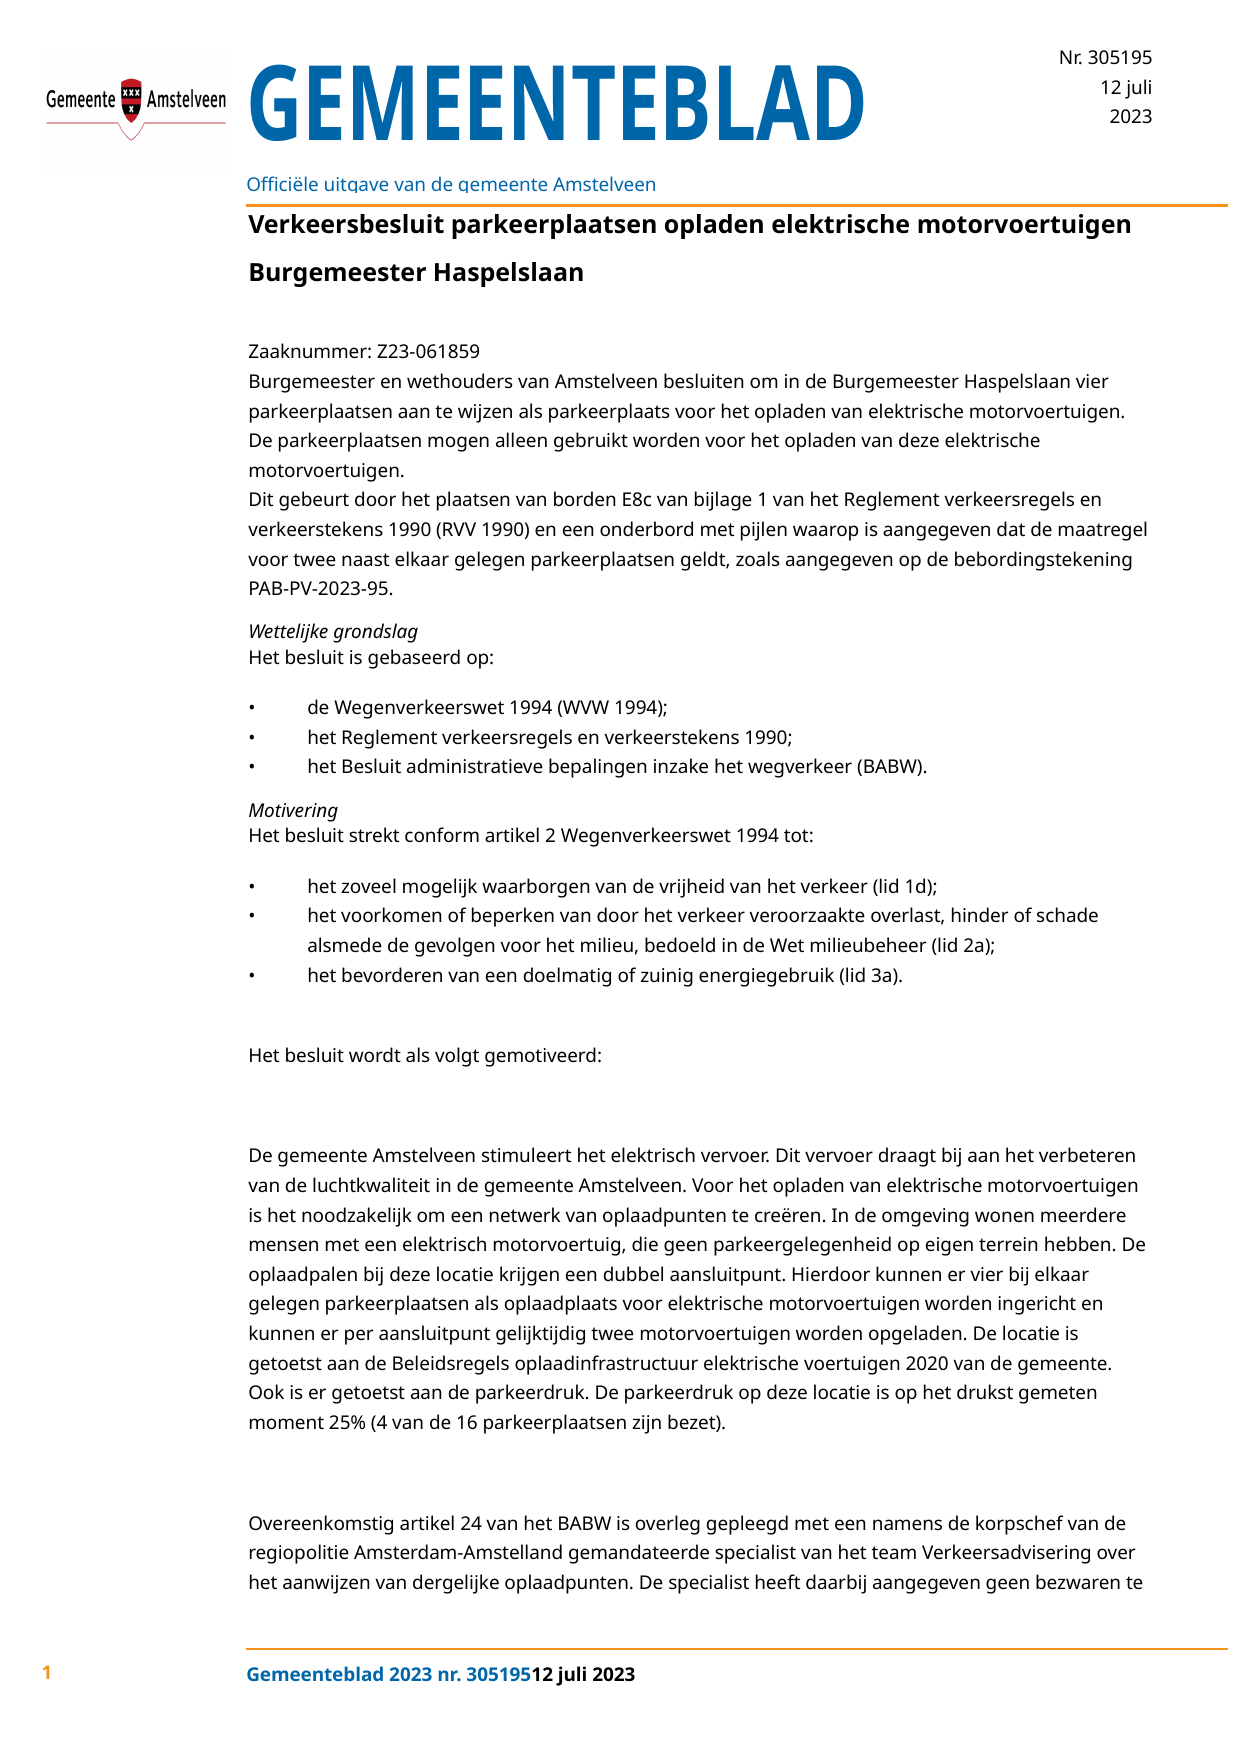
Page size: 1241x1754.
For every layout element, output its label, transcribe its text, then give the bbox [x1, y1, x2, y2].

text Burgemeester en wethouders van Amstelveen besluiten om in de Burgemeester Haspelslaan vier parkeerplaatsen aan te wijzen als parkeerplaats voor het opladen van elektrische motorvoertuigen. De parkeerplaatsen mogen alleen gebruikt worden voor het opladen van deze elektrische motorvoertuigen. [248, 368, 1152, 483]
text Het besluit wordt als volgt gemotiveerd: [248, 1042, 1152, 1067]
text Het besluit strekt conform artikel 2 Wegenverkeerswet 1994 tot: [248, 823, 1152, 848]
picture [41, 47, 231, 172]
list het zoveel mogelijk waarborgen van de vrijheid van het verkeer (lid 1d); [248, 873, 1152, 899]
list het voorkomen of beperken van door het verkeer veroorzaakte overlast, hinder of schade alsmede de gevolgen voor het milieu, bedoeld in de Wet milieubeheer (lid 2a); [248, 903, 1152, 958]
text Het besluit is gebaseerd op: [248, 644, 1152, 670]
text Overeenkomstig artikel 24 van het BABW is overleg gepleegd met een namens de korpschef van de regiopolitie Amsterdam-Amstelland gemandateerde specialist van het team Verkeersadvisering over het aanwijzen van dergelijke oplaadpunten. De specialist heeft daarbij aangegeven geen bezwaren te [248, 1510, 1152, 1594]
list de Wegenverkeerswet 1994 (WVW 1994); [248, 694, 1152, 720]
text Verkeersbesluit parkeerplaatsen opladen elektrische motorvoertuigen Burgemeester Haspelslaan [248, 207, 1152, 288]
text Zaaknummer: Z23-061859 [248, 339, 1152, 364]
text Wettelijke grondslag [248, 618, 1152, 644]
text Dit gebeurt door het plaatsen van borden E8c van bijlage 1 van het Reglement verkeersregels en verkeerstekens 1990 (RVV 1990) en een onderbord met pijlen waarop is aangegeven dat de maatregel voor twee naast elkaar gelegen parkeerplaatsen geldt, zoals aangegeven op de bebordingstekening PAB-PV-2023-95. [248, 487, 1152, 601]
list het bevorderen van een doelmatig of zuinig energiegebruik (lid 3a). [248, 962, 1152, 987]
text De gemeente Amstelveen stimuleert het elektrisch vervoer. Dit vervoer draagt bij aan het verbeteren van de luchtkwaliteit in de gemeente Amstelveen. Voor het opladen van elektrische motorvoertuigen is het noodzakelijk om een netwerk van oplaadpunten te creëren. In de omgeving wonen meerdere mensen met een elektrisch motorvoertuig, die geen parkeergelegenheid op eigen terrein hebben. De oplaadpalen bij deze locatie krijgen een dubbel aansluitpunt. Hierdoor kunnen er vier bij elkaar gelegen parkeerplaatsen als oplaadplaats voor elektrische motorvoertuigen worden ingericht en kunnen er per aansluitpunt gelijktijdig twee motorvoertuigen worden opgeladen. De locatie is getoetst aan de Beleidsregels oplaadinfrastructuur elektrische voertuigen 2020 van de gemeente. Ook is er getoetst aan de parkeerdruk. De parkeerdruk op deze locatie is op het drukst gemeten moment 25% (4 van de 16 parkeerplaatsen zijn bezet). [248, 1143, 1152, 1434]
text Motivering [248, 797, 1152, 823]
list het Besluit administratieve bepalingen inzake het wegverkeer (BABW). [248, 754, 1152, 779]
list het Reglement verkeersregels en verkeerstekens 1990; [248, 724, 1152, 750]
